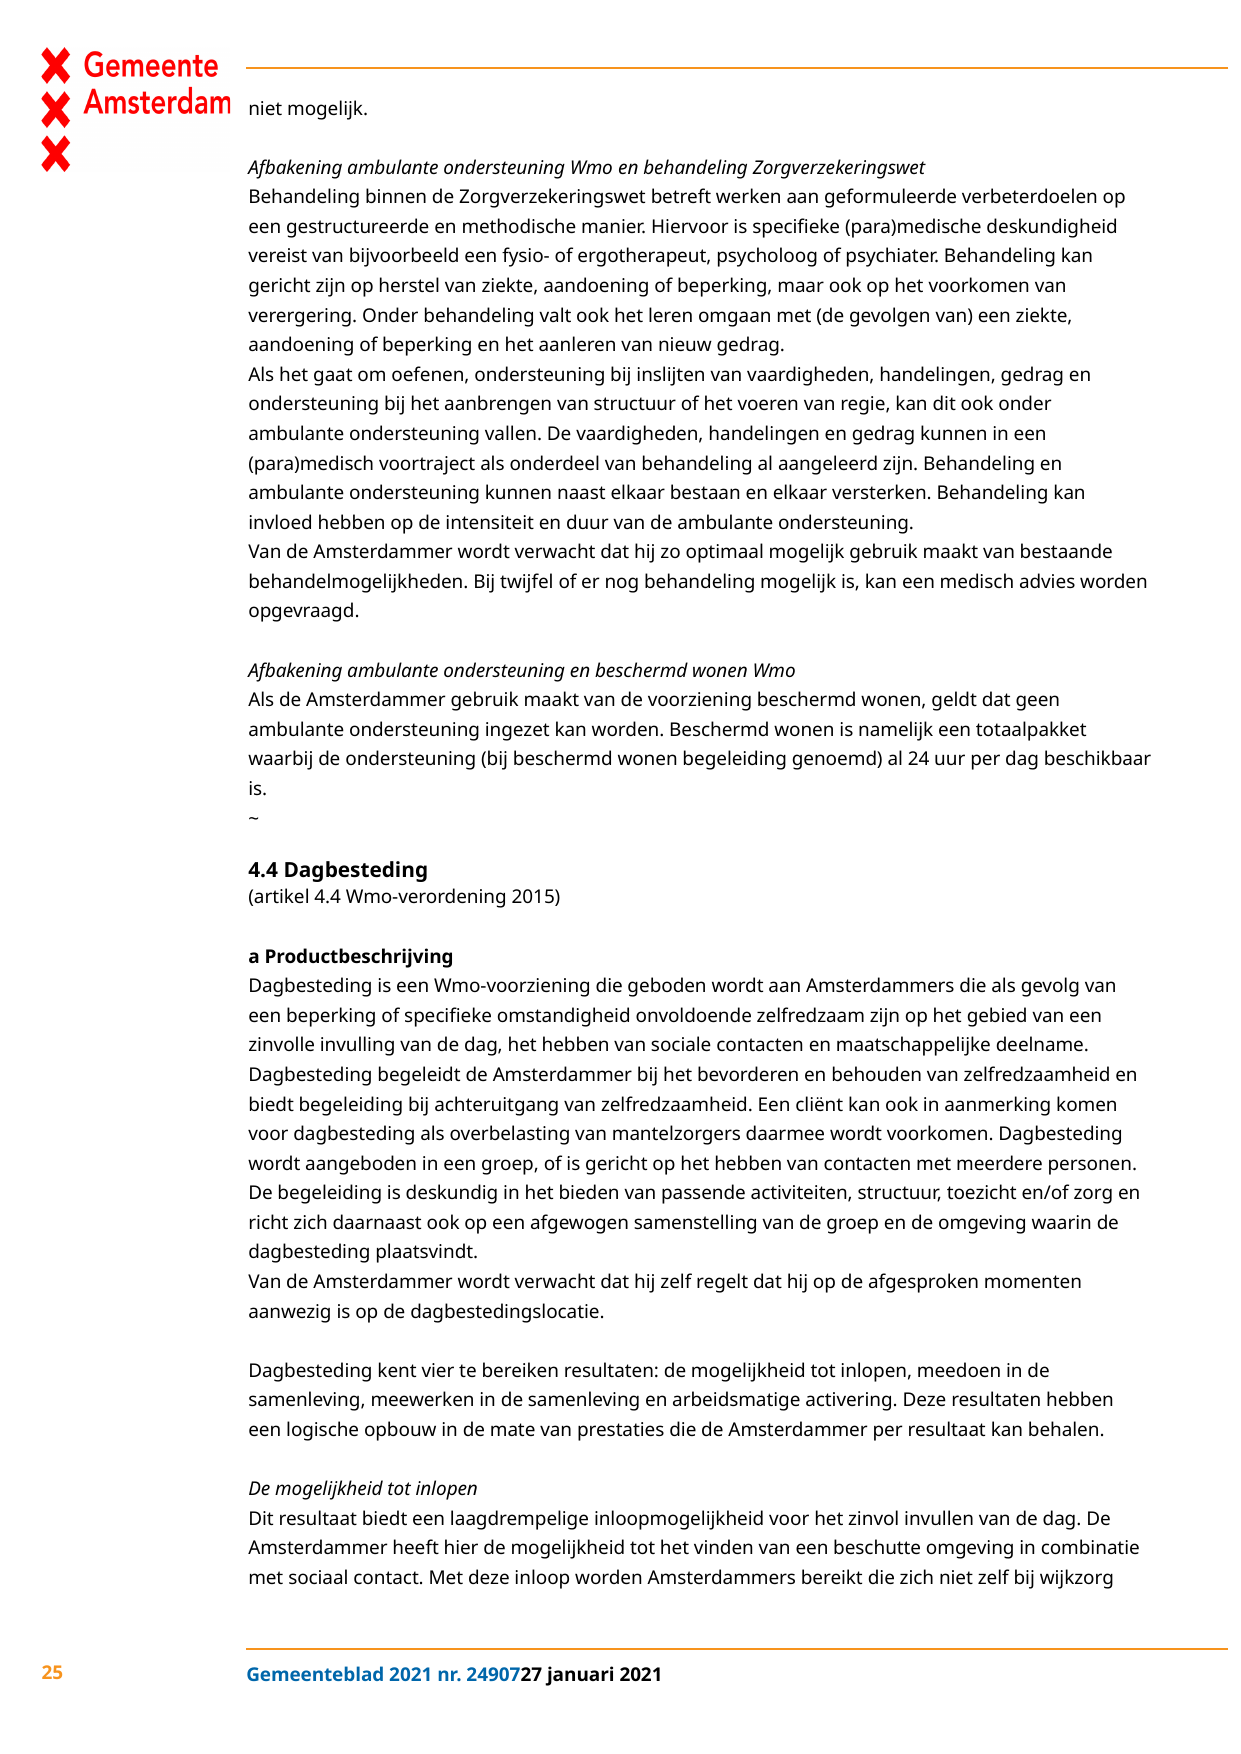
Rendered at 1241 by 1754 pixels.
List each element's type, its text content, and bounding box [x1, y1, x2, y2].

text Als de Amsterdammer gebruik maakt van de voorziening beschermd wonen, geldt dat geen ambulante ondersteuning ingezet kan worden. Beschermd wonen is namelijk een totaalpakket waarbij de ondersteuning (bij beschermd wonen begeleiding genoemd) al 24 uur per dag beschikbaar is. [248, 686, 1152, 801]
text De mogelijkheid tot inlopen [248, 1475, 1152, 1501]
text ~ [248, 805, 1152, 831]
text niet mogelijk. [248, 95, 1152, 121]
text 4.4 Dagbesteding [248, 855, 1152, 884]
text Afbakening ambulante ondersteuning Wmo en behandeling Zorgverzekeringswet [248, 154, 1152, 180]
text a Productbeschrijving [248, 943, 1152, 968]
text (artikel 4.4 Wmo-verordening 2015) [248, 884, 1152, 909]
text Afbakening ambulante ondersteuning en beschermd wonen Wmo [248, 657, 1152, 683]
text Als het gaat om oefenen, ondersteuning bij inslijten van vaardigheden, handelingen, gedrag en ondersteuning bij het aanbrengen van structuur of het voeren van regie, kan dit ook onder ambulante ondersteuning vallen. De vaardigheden, handelingen en gedrag kunnen in een (para)medisch voortraject als onderdeel van behandeling al aangeleerd zijn. Behandeling en ambulante ondersteuning kunnen naast elkaar bestaan en elkaar versterken. Behandeling kan invloed hebben op de intensiteit en duur van de ambulante ondersteuning. [248, 361, 1152, 535]
text Dagbesteding is een Wmo-voorziening die geboden wordt aan Amsterdammers die als gevolg van een beperking of specifieke omstandigheid onvoldoende zelfredzaam zijn op het gebied van een zinvolle invulling van de dag, het hebben van sociale contacten en maatschappelijke deelname. Dagbesteding begeleidt de Amsterdammer bij het bevorderen en behouden van zelfredzaamheid en biedt begeleiding bij achteruitgang van zelfredzaamheid. Een cliënt kan ook in aanmerking komen voor dagbesteding als overbelasting van mantelzorgers daarmee wordt voorkomen. Dagbesteding wordt aangeboden in een groep, of is gericht op het hebben van contacten met meerdere personen. De begeleiding is deskundig in het bieden van passende activiteiten, structuur, toezicht en/of zorg en richt zich daarnaast ook op een afgewogen samenstelling van de groep en de omgeving waarin de dagbesteding plaatsvindt. [248, 972, 1152, 1264]
text Behandeling binnen de Zorgverzekeringswet betreft werken aan geformuleerde verbeterdoelen op een gestructureerde en methodische manier. Hiervoor is specifieke (para)medische deskundigheid vereist van bijvoorbeeld een fysio- of ergotherapeut, psycholoog of psychiater. Behandeling kan gericht zijn op herstel van ziekte, aandoening of beperking, maar ook op het voorkomen van verergering. Onder behandeling valt ook het leren omgaan met (de gevolgen van) een ziekte, aandoening of beperking en het aanleren van nieuw gedrag. [248, 183, 1152, 357]
text Van de Amsterdammer wordt verwacht dat hij zelf regelt dat hij op de afgesproken momenten aanwezig is op de dagbestedingslocatie. [248, 1268, 1152, 1323]
text Dit resultaat biedt een laagdrempelige inloopmogelijkheid voor het zinvol invullen van de dag. De Amsterdammer heeft hier de mogelijkheid tot het vinden van een beschutte omgeving in combinatie met sociaal contact. Met deze inloop worden Amsterdammers bereikt die zich niet zelf bij wijkzorg [248, 1505, 1152, 1590]
picture [41, 47, 231, 172]
text Van de Amsterdammer wordt verwacht dat hij zo optimaal mogelijk gebruik maakt van bestaande behandelmogelijkheden. Bij twijfel of er nog behandeling mogelijk is, kan een medisch advies worden opgevraagd. [248, 538, 1152, 623]
text Dagbesteding kent vier te bereiken resultaten: de mogelijkheid tot inlopen, meedoen in de samenleving, meewerken in de samenleving en arbeidsmatige activering. Deze resultaten hebben een logische opbouw in de mate van prestaties die de Amsterdammer per resultaat kan behalen. [248, 1357, 1152, 1442]
